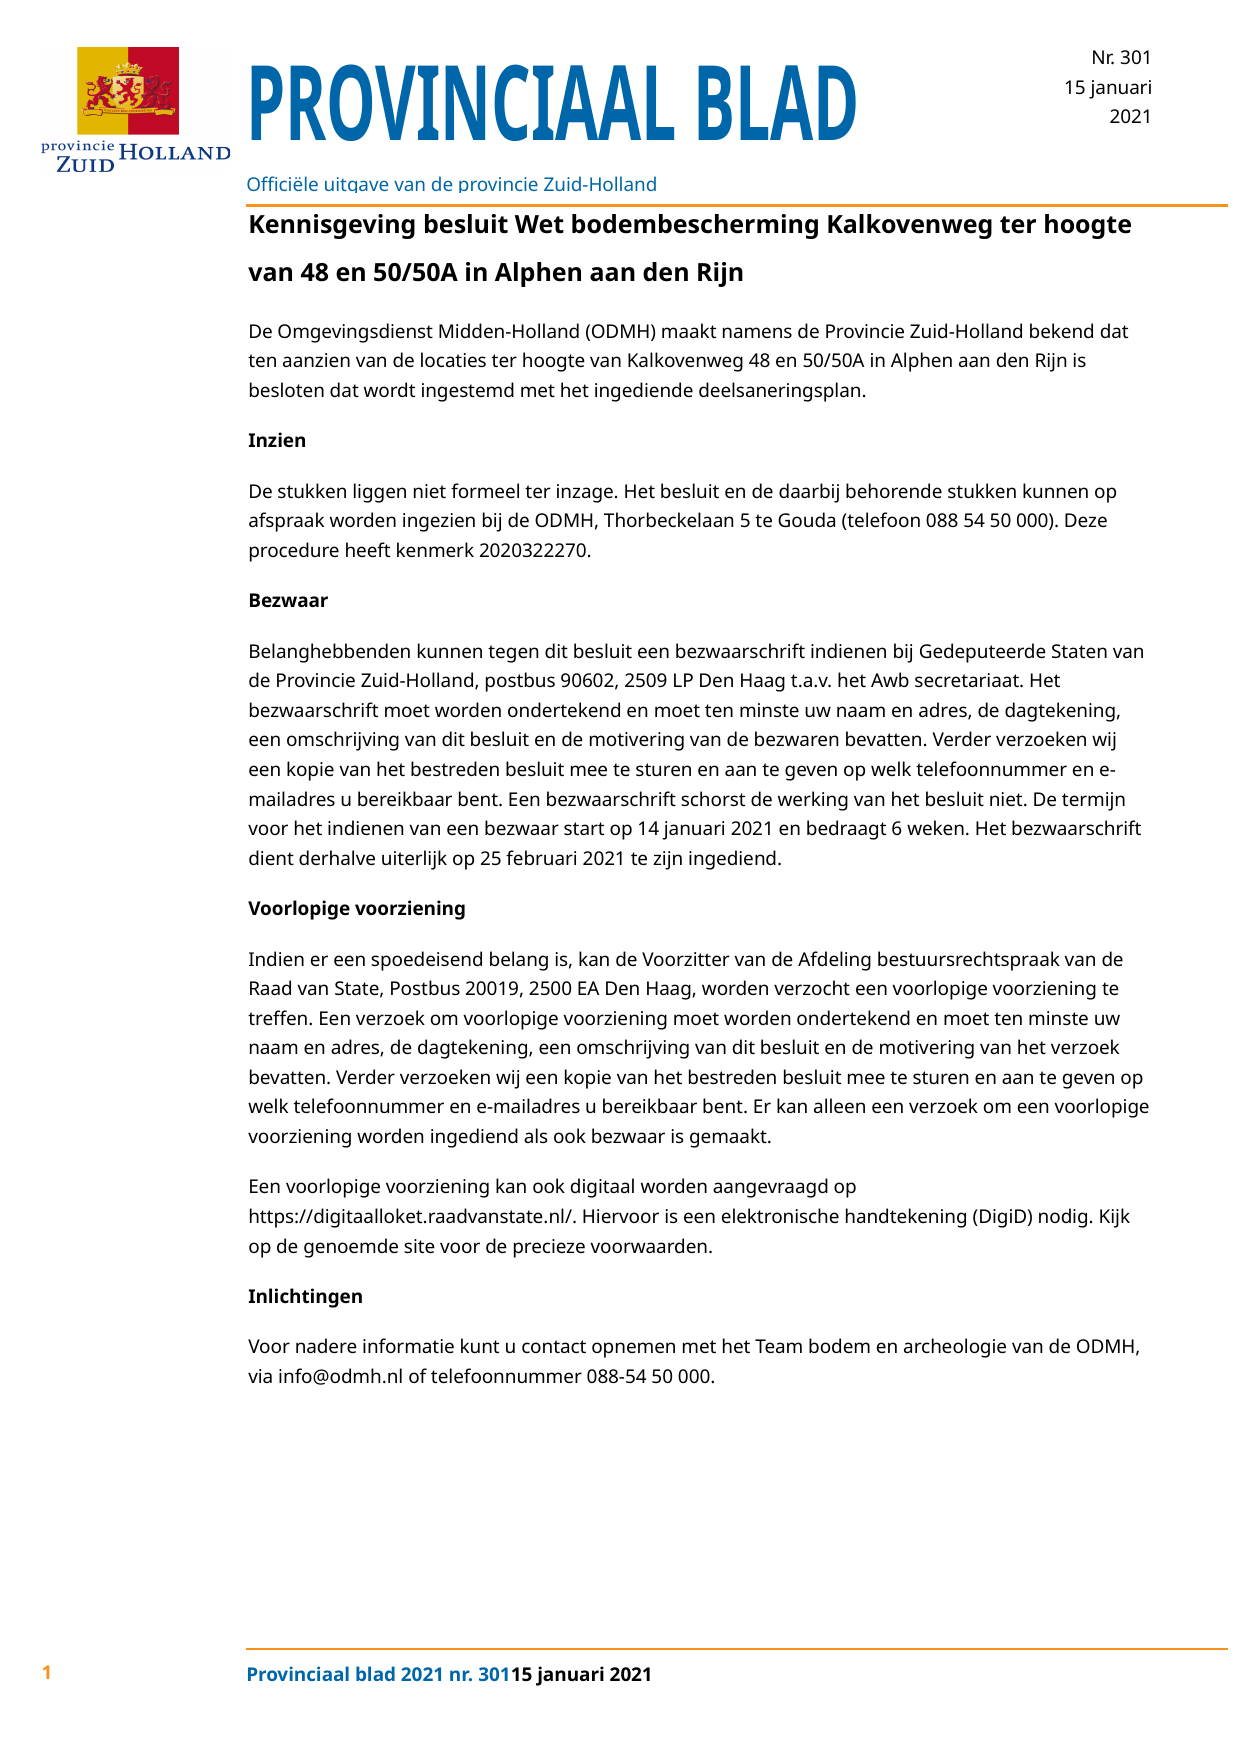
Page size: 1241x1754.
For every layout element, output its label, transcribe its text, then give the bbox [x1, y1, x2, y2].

text Bezwaar [248, 587, 1152, 613]
text Voor nadere informatie kunt u contact opnemen met het Team bodem en archeologie van de ODMH, via info@odmh.nl of telefoonnummer 088-54 50 000. [248, 1334, 1152, 1389]
text Kennisgeving besluit Wet bodembescherming Kalkovenweg ter hoogte van 48 en 50/50A in Alphen aan den Rijn [248, 207, 1152, 288]
text Indien er een spoedeisend belang is, kan de Voorzitter van de Afdeling bestuursrechtspraak van de Raad van State, Postbus 20019, 2500 EA Den Haag, worden verzocht een voorlopige voorziening te treffen. Een verzoek om voorlopige voorziening moet worden ondertekend en moet ten minste uw naam en adres, de dagtekening, een omschrijving van dit besluit en de motivering van het verzoek bevatten. Verder verzoeken wij een kopie van het bestreden besluit mee te sturen en aan te geven op welk telefoonnummer en e-mailadres u bereikbaar bent. Er kan alleen een verzoek om een voorlopige voorziening worden ingediend als ook bezwaar is gemaakt. [248, 946, 1152, 1149]
text Voorlopige voorziening [248, 895, 1152, 921]
text Een voorlopige voorziening kan ook digitaal worden aangevraagd op https://digitaalloket.raadvanstate.nl/. Hiervoor is een elektronische handtekening (DigiD) nodig. Kijk op de genoemde site voor de precieze voorwaarden. [248, 1174, 1152, 1259]
text De Omgevingsdienst Midden-Holland (ODMH) maakt namens de Provincie Zuid-Holland bekend dat ten aanzien van de locaties ter hoogte van Kalkovenweg 48 en 50/50A in Alphen aan den Rijn is besloten dat wordt ingestemd met het ingediende deelsaneringsplan. [248, 318, 1152, 403]
picture [41, 47, 231, 172]
text Belanghebbenden kunnen tegen dit besluit een bezwaarschrift indienen bij Gedeputeerde Staten van de Provincie Zuid-Holland, postbus 90602, 2509 LP Den Haag t.a.v. het Awb secretariaat. Het bezwaarschrift moet worden ondertekend en moet ten minste uw naam en adres, de dagtekening, een omschrijving van dit besluit en de motivering van de bezwaren bevatten. Verder verzoeken wij een kopie van het bestreden besluit mee te sturen en aan te geven op welk telefoonnummer en e-mailadres u bereikbaar bent. Een bezwaarschrift schorst de werking van het besluit niet. De termijn voor het indienen van een bezwaar start op 14 januari 2021 en bedraagt 6 weken. Het bezwaarschrift dient derhalve uiterlijk op 25 februari 2021 te zijn ingediend. [248, 638, 1152, 871]
text De stukken liggen niet formeel ter inzage. Het besluit en de daarbij behorende stukken kunnen op afspraak worden ingezien bij de ODMH, Thorbeckelaan 5 te Gouda (telefoon 088 54 50 000). Deze procedure heeft kenmerk 2020322270. [248, 478, 1152, 563]
text Inlichtingen [248, 1283, 1152, 1309]
text Inzien [248, 427, 1152, 453]
